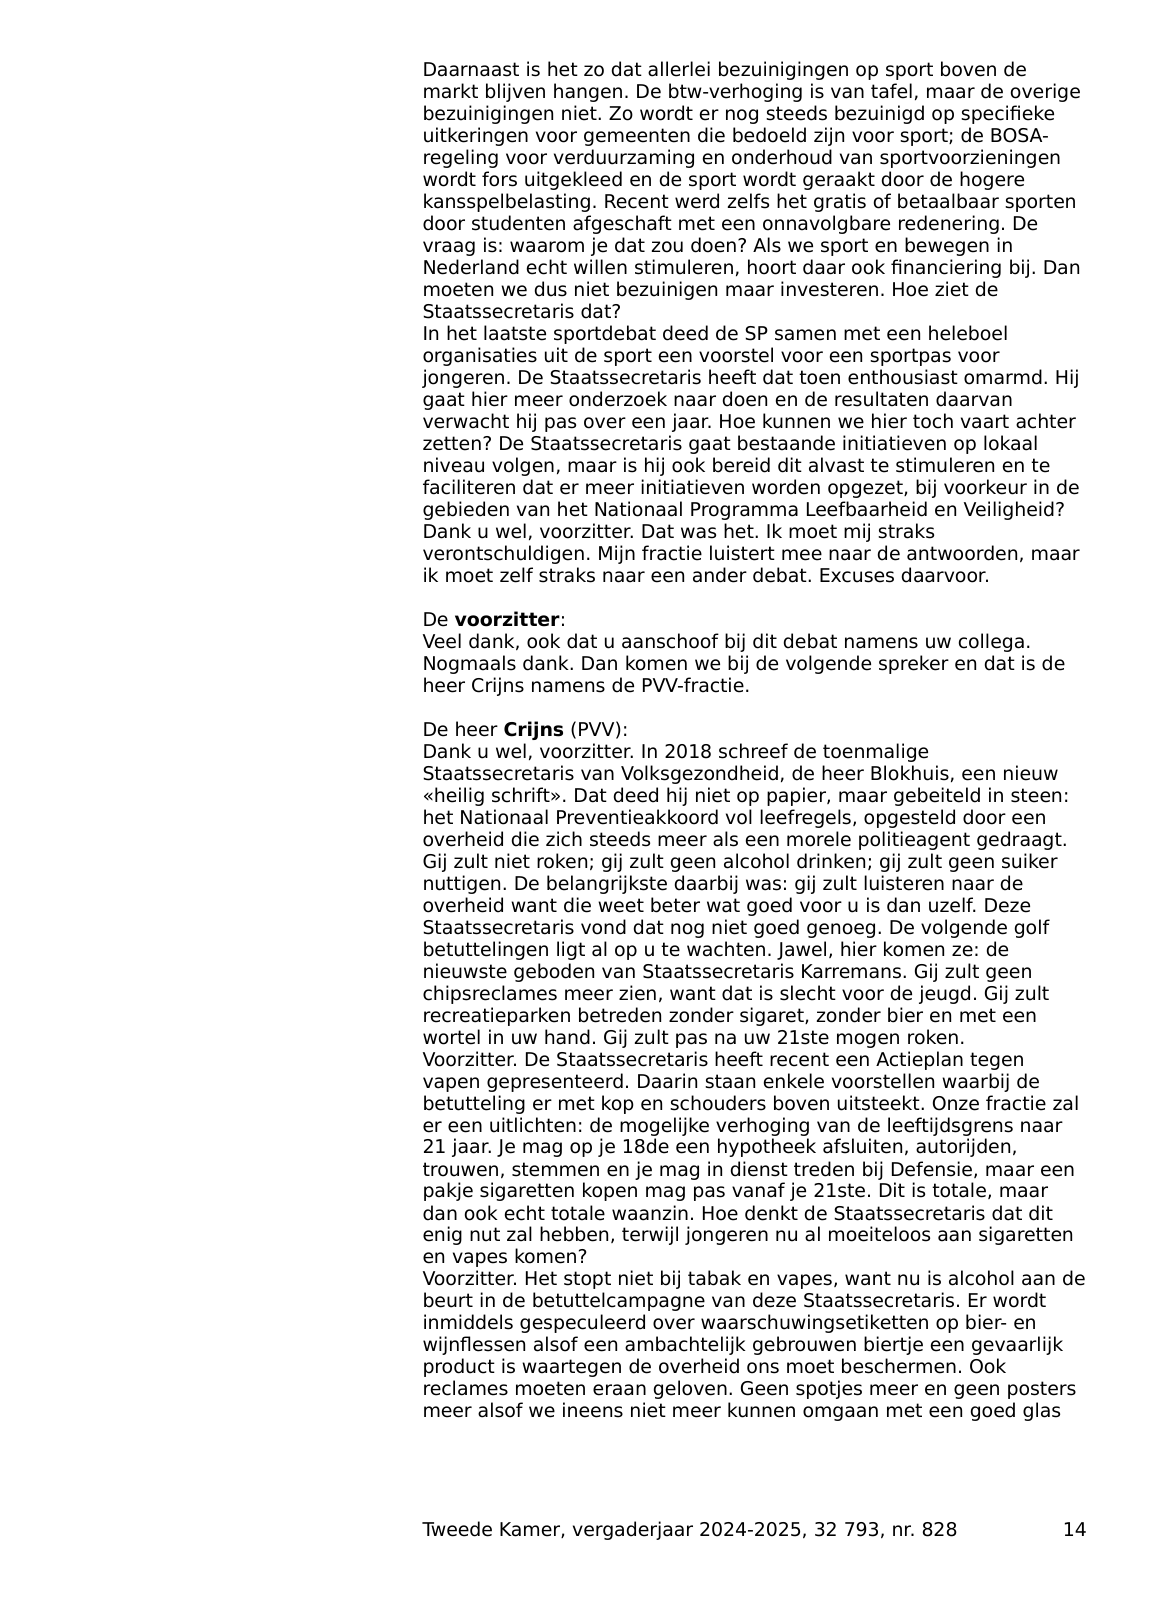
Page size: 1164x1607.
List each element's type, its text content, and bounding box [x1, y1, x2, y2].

text De heer Crijns (PVV): [422, 719, 1087, 741]
text Veel dank, ook dat u aanschoof bij dit debat namens uw collega. Nogmaals dank. Dan komen we bij de volgende spreker en dat is de heer Crijns namens de PVV-fractie. [422, 631, 1087, 697]
text Daarnaast is het zo dat allerlei bezuinigingen op sport boven de markt blijven hangen. De btw-verhoging is van tafel, maar de overige bezuinigingen niet. Zo wordt er nog steeds bezuinigd op specifieke uitkeringen voor gemeenten die bedoeld zijn voor sport; de BOSA-regeling voor verduurzaming en onderhoud van sportvoorzieningen wordt fors uitgekleed en de sport wordt geraakt door de hogere kansspelbelasting. Recent werd zelfs het gratis of betaalbaar sporten door studenten afgeschaft met een onnavolgbare redenering. De vraag is: waarom je dat zou doen? Als we sport en bewegen in Nederland echt willen stimuleren, hoort daar ook financiering bij. Dan moeten we dus niet bezuinigen maar investeren. Hoe ziet de Staatssecretaris dat? [422, 59, 1087, 323]
text In het laatste sportdebat deed de SP samen met een heleboel organisaties uit de sport een voorstel voor een sportpas voor jongeren. De Staatssecretaris heeft dat toen enthousiast omarmd. Hij gaat hier meer onderzoek naar doen en de resultaten daarvan verwacht hij pas over een jaar. Hoe kunnen we hier toch vaart achter zetten? De Staatssecretaris gaat bestaande initiatieven op lokaal niveau volgen, maar is hij ook bereid dit alvast te stimuleren en te faciliteren dat er meer initiatieven worden opgezet, bij voorkeur in de gebieden van het Nationaal Programma Leefbaarheid en Veiligheid? [422, 323, 1087, 521]
text Dank u wel, voorzitter. Dat was het. Ik moet mij straks verontschuldigen. Mijn fractie luistert mee naar de antwoorden, maar ik moet zelf straks naar een ander debat. Excuses daarvoor. [422, 521, 1087, 587]
text Dank u wel, voorzitter. In 2018 schreef de toenmalige Staatssecretaris van Volksgezondheid, de heer Blokhuis, een nieuw «heilig schrift». Dat deed hij niet op papier, maar gebeiteld in steen: het Nationaal Preventieakkoord vol leefregels, opgesteld door een overheid die zich steeds meer als een morele politieagent gedraagt. Gij zult niet roken; gij zult geen alcohol drinken; gij zult geen suiker nuttigen. De belangrijkste daarbij was: gij zult luisteren naar de overheid want die weet beter wat goed voor u is dan uzelf. Deze Staatssecretaris vond dat nog niet goed genoeg. De volgende golf betuttelingen ligt al op u te wachten. Jawel, hier komen ze: de nieuwste geboden van Staatssecretaris Karremans. Gij zult geen chipsreclames meer zien, want dat is slecht voor de jeugd. Gij zult recreatieparken betreden zonder sigaret, zonder bier en met een wortel in uw hand. Gij zult pas na uw 21ste mogen roken. [422, 741, 1087, 1048]
text Voorzitter. Het stopt niet bij tabak en vapes, want nu is alcohol aan de beurt in de betuttelcampagne van deze Staatssecretaris. Er wordt inmiddels gespeculeerd over waarschuwingsetiketten op bier- en wijnflessen alsof een ambachtelijk gebrouwen biertje een gevaarlijk product is waartegen de overheid ons moet beschermen. Ook reclames moeten eraan geloven. Geen spotjes meer en geen posters meer alsof we ineens niet meer kunnen omgaan met een goed glas [422, 1268, 1087, 1422]
text De voorzitter: [422, 609, 1087, 631]
text Voorzitter. De Staatssecretaris heeft recent een Actieplan tegen vapen gepresenteerd. Daarin staan enkele voorstellen waarbij de betutteling er met kop en schouders boven uitsteekt. Onze fractie zal er een uitlichten: de mogelijke verhoging van de leeftijdsgrens naar 21 jaar. Je mag op je 18de een hypotheek afsluiten, autorijden, trouwen, stemmen en je mag in dienst treden bij Defensie, maar een pakje sigaretten kopen mag pas vanaf je 21ste. Dit is totale, maar dan ook echt totale waanzin. Hoe denkt de Staatssecretaris dat dit enig nut zal hebben, terwijl jongeren nu al moeiteloos aan sigaretten en vapes komen? [422, 1048, 1087, 1268]
